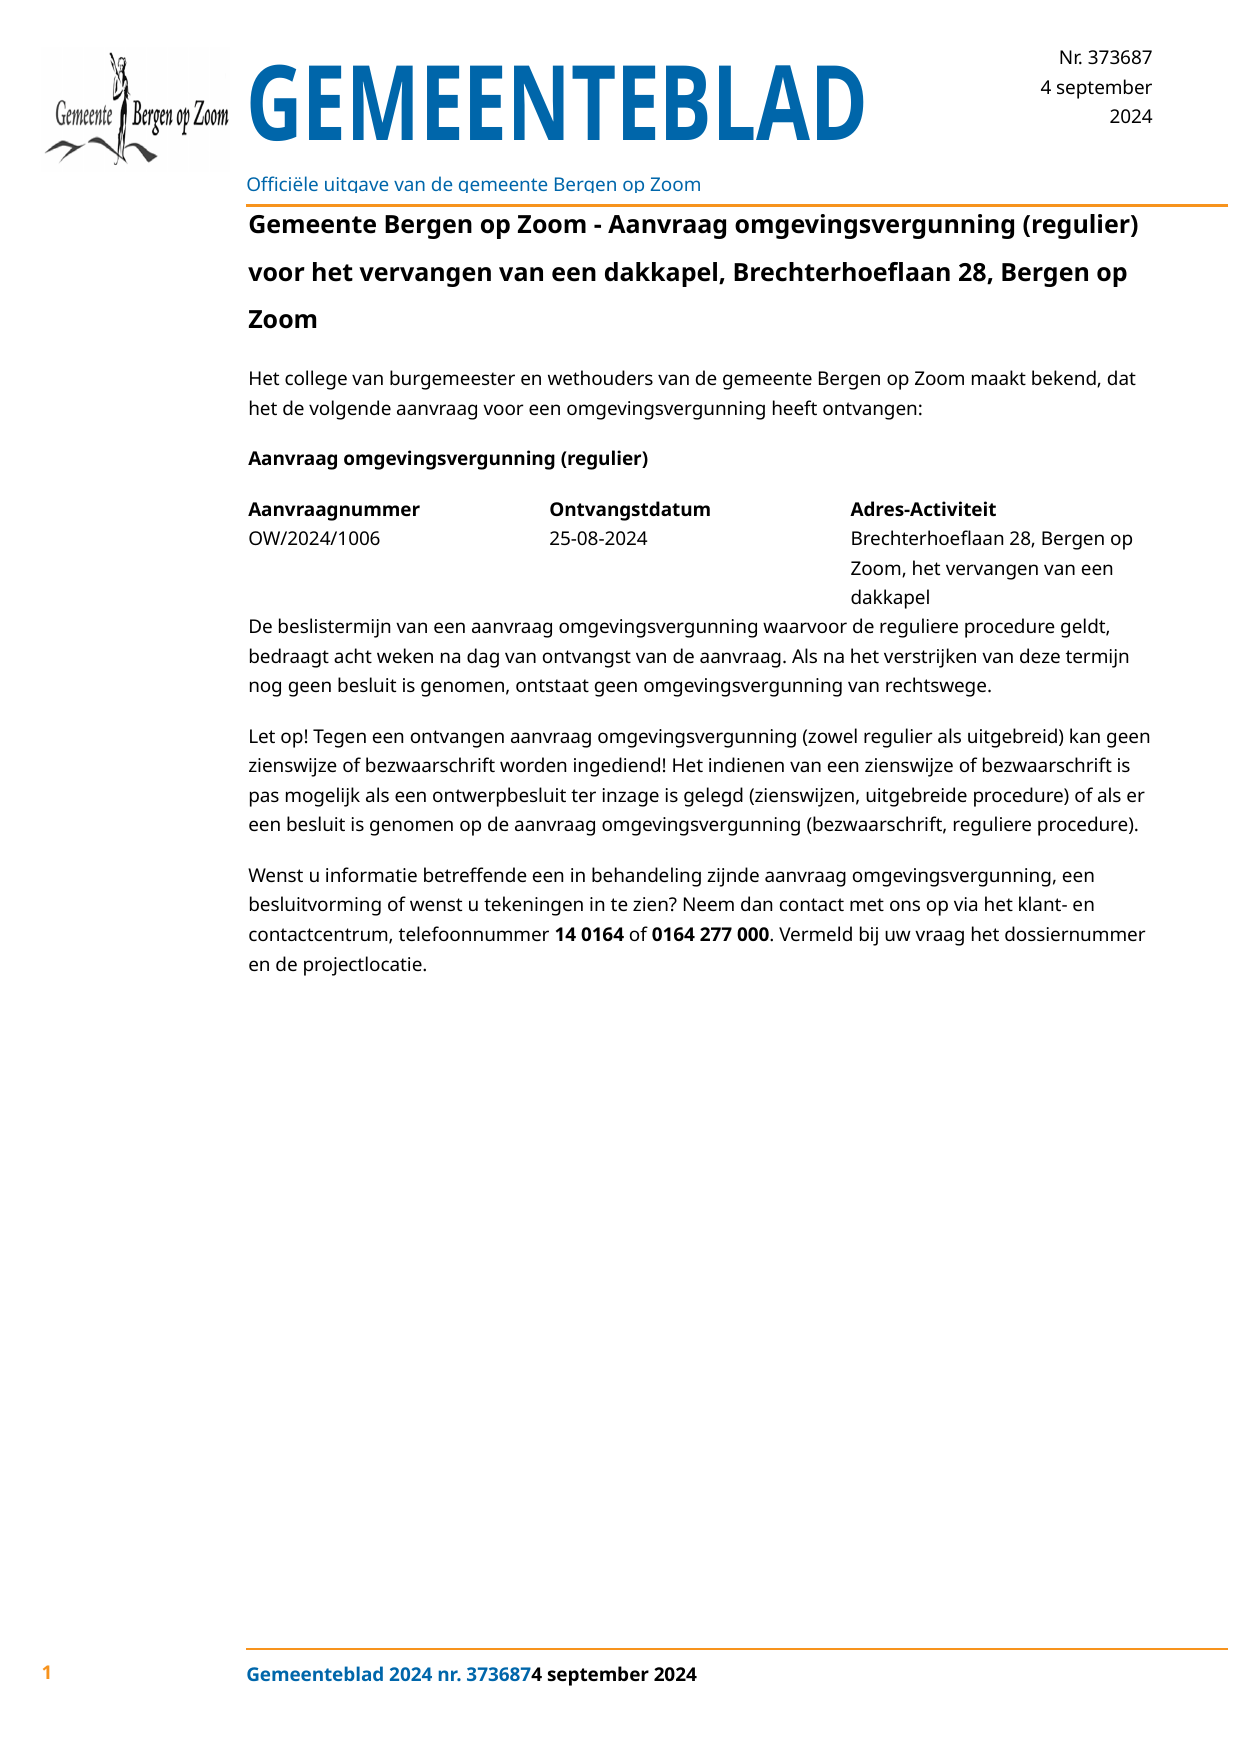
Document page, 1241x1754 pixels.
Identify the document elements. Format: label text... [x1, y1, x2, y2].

text Let op! Tegen een ontvangen aanvraag omgevingsvergunning (zowel regulier als uitgebreid) kan geen zienswijze of bezwaarschrift worden ingediend! Het indienen van een zienswijze of bezwaarschrift is pas mogelijk als een ontwerpbesluit ter inzage is gelegd (zienswijzen, uitgebreide procedure) of als er een besluit is genomen op de aanvraag omgevingsvergunning (bezwaarschrift, reguliere procedure). [248, 723, 1152, 837]
table_header OW/2024/1006 [248, 525, 549, 610]
table_header Ontvangstdatum [549, 496, 850, 522]
text Wenst u informatie betreffende een in behandeling zijnde aanvraag omgevingsvergunning, een besluitvorming of wenst u tekeningen in te zien? Neem dan contact met ons op via het klant- en contactcentrum, telefoonnummer 14 0164 of 0164 277 000. Vermeld bij uw vraag het dossiernummer en de projectlocatie. [248, 862, 1152, 976]
text Aanvraag omgevingsvergunning (regulier) [248, 446, 1152, 471]
table_header Aanvraagnummer [248, 496, 549, 522]
table_header 25-08-2024 [549, 525, 850, 610]
text Gemeente Bergen op Zoom - Aanvraag omgevingsvergunning (regulier) voor het vervangen van een dakkapel, Brechterhoeflaan 28, Bergen op Zoom [248, 207, 1152, 336]
picture [41, 47, 231, 172]
text De beslistermijn van een aanvraag omgevingsvergunning waarvoor de reguliere procedure geldt, bedraagt acht weken na dag van ontvangst van de aanvraag. Als na het verstrijken van deze termijn nog geen besluit is genomen, ontstaat geen omgevingsvergunning van rechtswege. [248, 613, 1152, 698]
text Het college van burgemeester en wethouders van de gemeente Bergen op Zoom maakt bekend, dat het de volgende aanvraag voor een omgevingsvergunning heeft ontvangen: [248, 366, 1152, 421]
table_header Brechterhoeflaan 28, Bergen op Zoom, het vervangen van een dakkapel [850, 525, 1152, 610]
table_header Adres-Activiteit [850, 496, 1152, 522]
